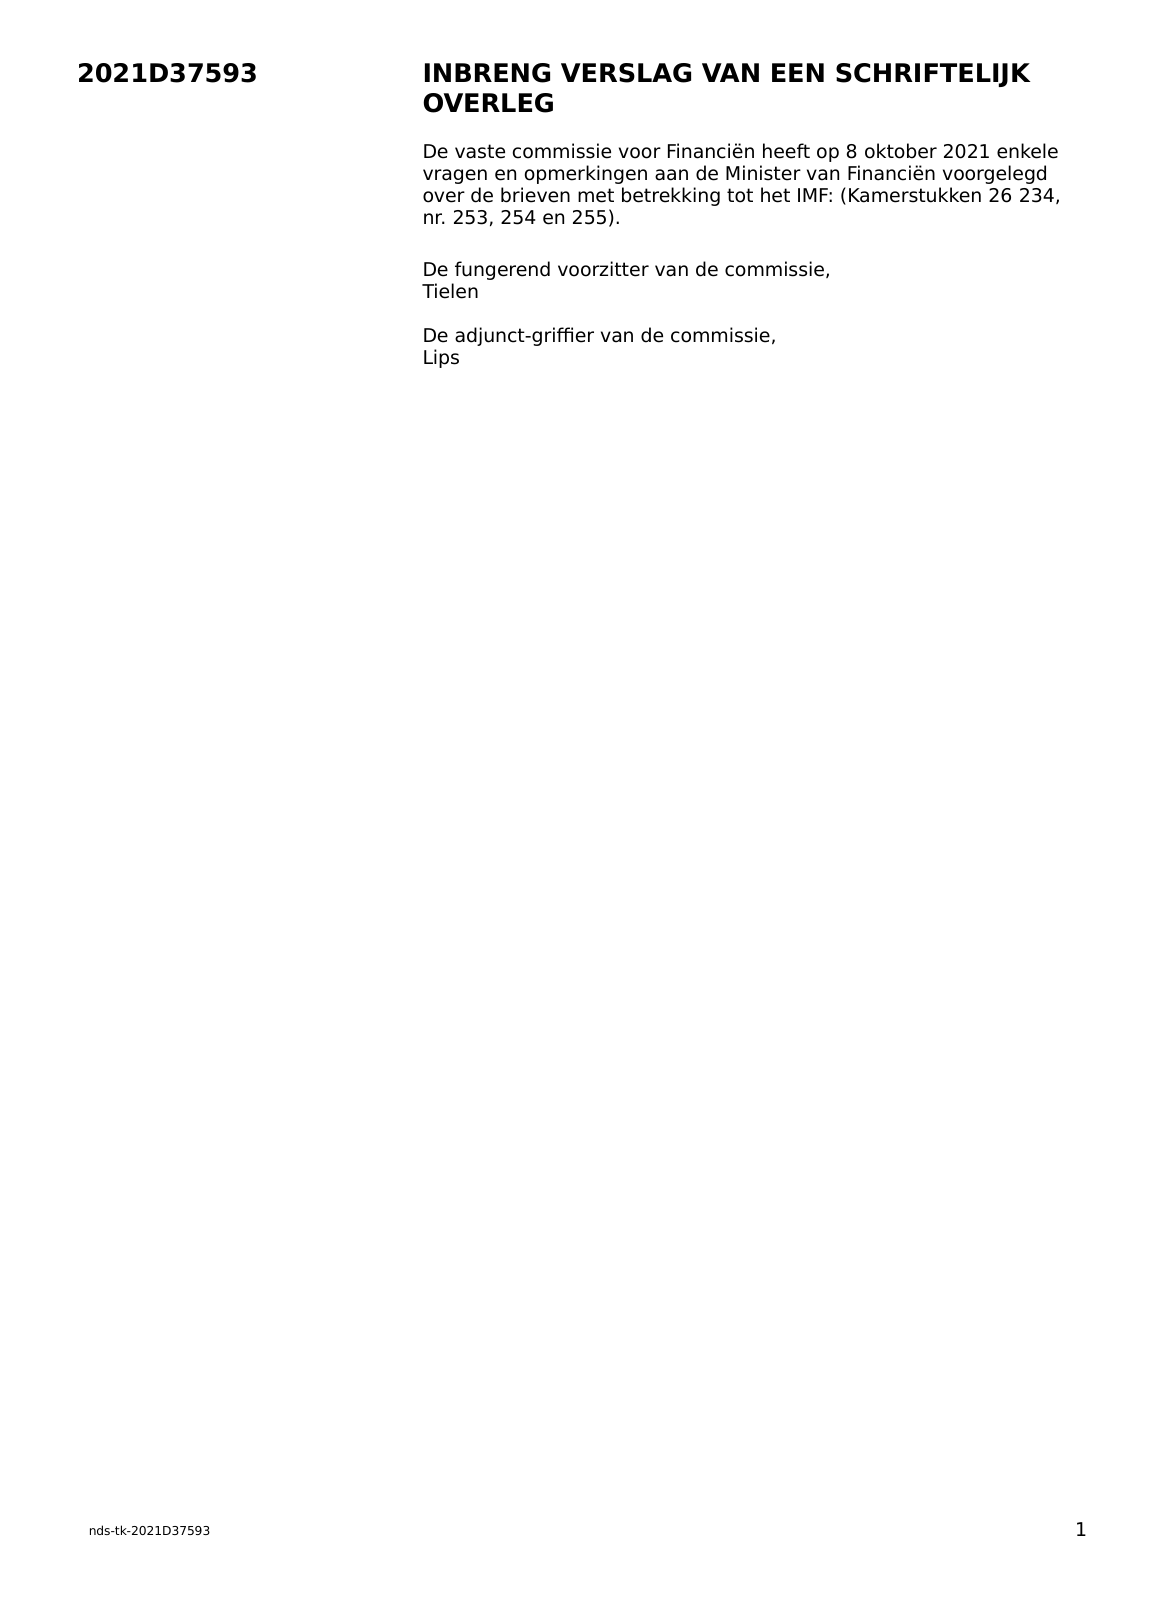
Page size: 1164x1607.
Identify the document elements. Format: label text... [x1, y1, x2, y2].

text De fungerend voorzitter van de commissie, Tielen [422, 258, 1087, 302]
text nds-tk-2021D37593 [88, 1524, 323, 1538]
text 2021D37593 INBRENG VERSLAG VAN EEN SCHRIFTELIJK OVERLEG [77, 59, 1087, 118]
text De vaste commissie voor Financiën heeft op 8 oktober 2021 enkele vragen en opmerkingen aan de Minister van Financiën voorgelegd over de brieven met betrekking tot het IMF: (Kamerstukken 26 234, nr. 253, 254 en 255). [422, 141, 1087, 228]
text De adjunct-griffier van de commissie, Lips [422, 325, 1087, 369]
